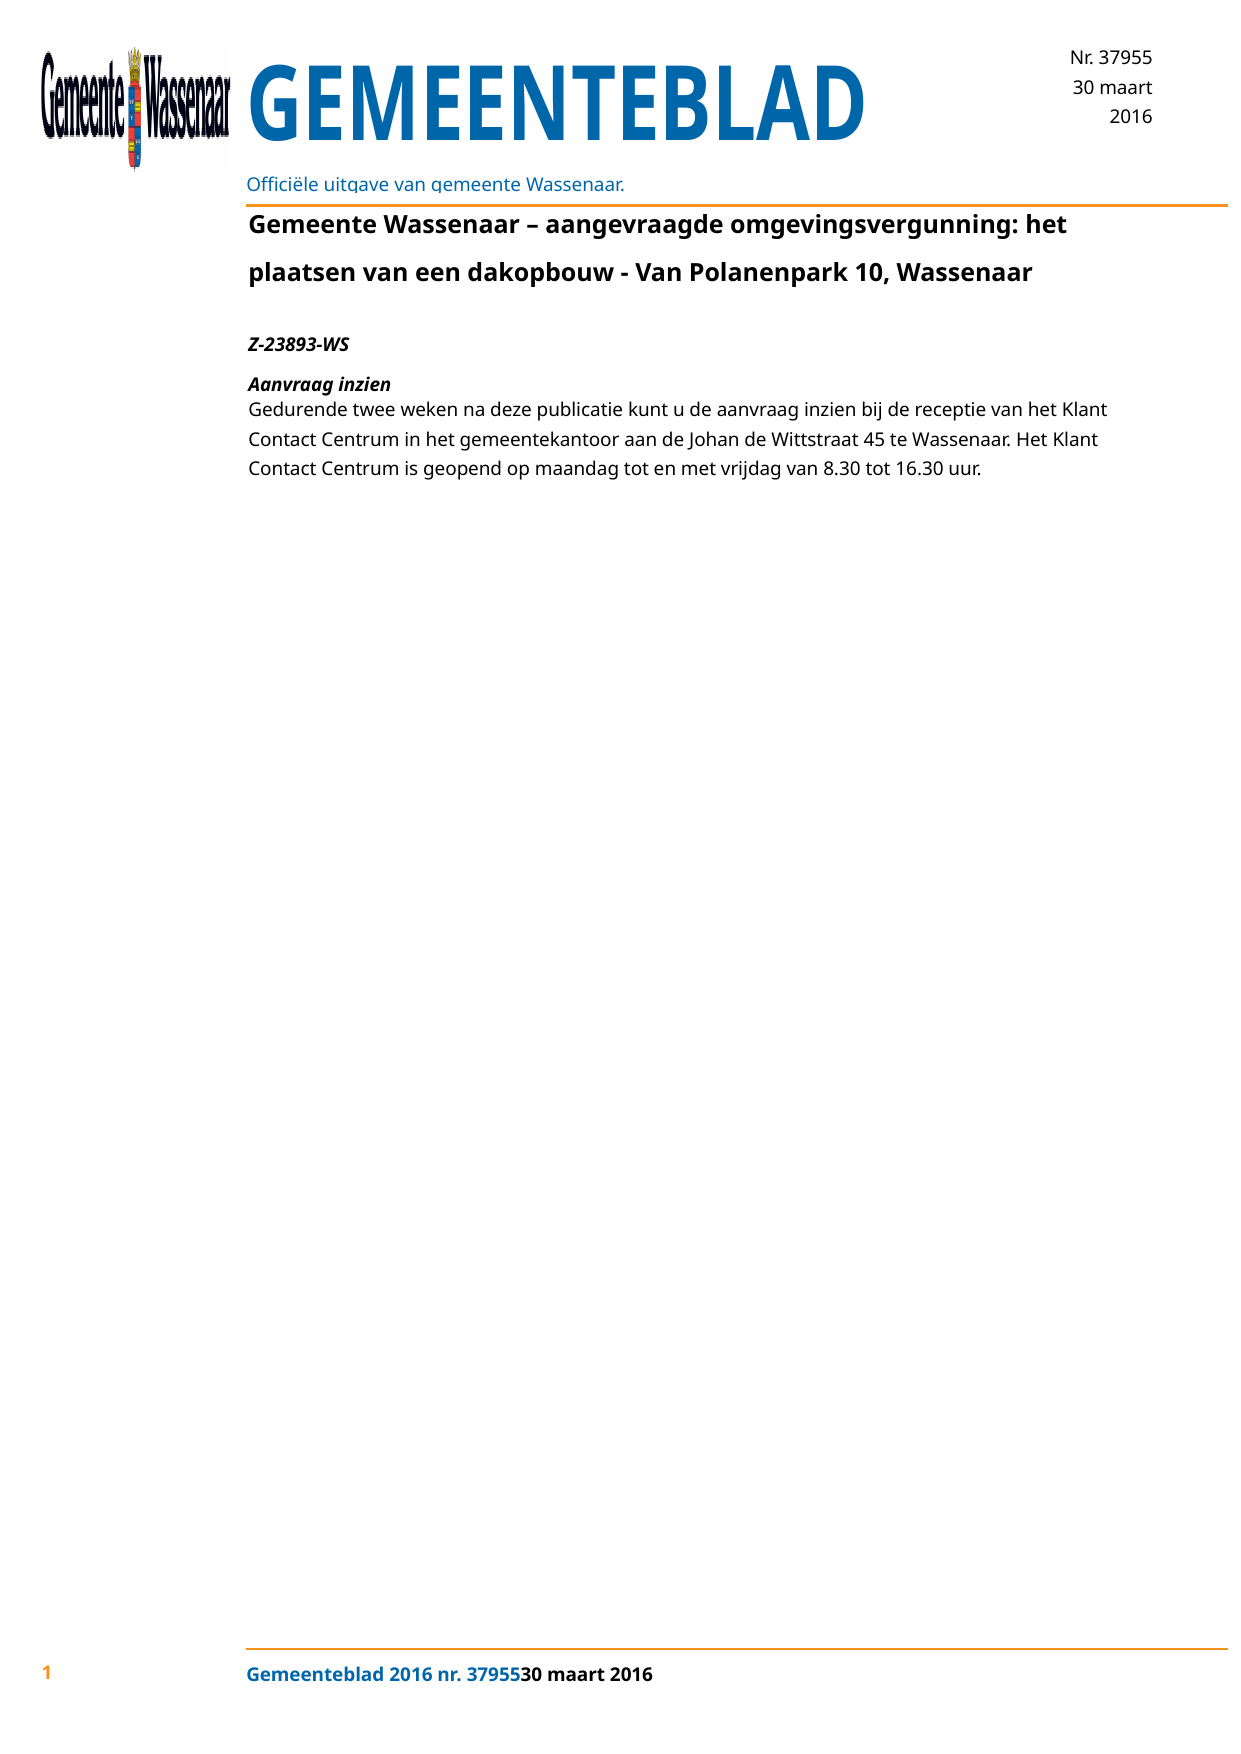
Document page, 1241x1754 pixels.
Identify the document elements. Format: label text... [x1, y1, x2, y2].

text Gemeente Wassenaar – aangevraagde omgevingsvergunning: het plaatsen van een dakopbouw - Van Polanenpark 10, Wassenaar [248, 207, 1152, 288]
text Z-23893-WS [248, 331, 1152, 357]
text Gedurende twee weken na deze publicatie kunt u de aanvraag inzien bij de receptie van het Klant Contact Centrum in het gemeentekantoor aan de Johan de Wittstraat 45 te Wassenaar. Het Klant Contact Centrum is geopend op maandag tot en met vrijdag van 8.30 tot 16.30 uur. [248, 396, 1152, 481]
text Aanvraag inzien [248, 371, 1152, 396]
picture [41, 47, 231, 172]
